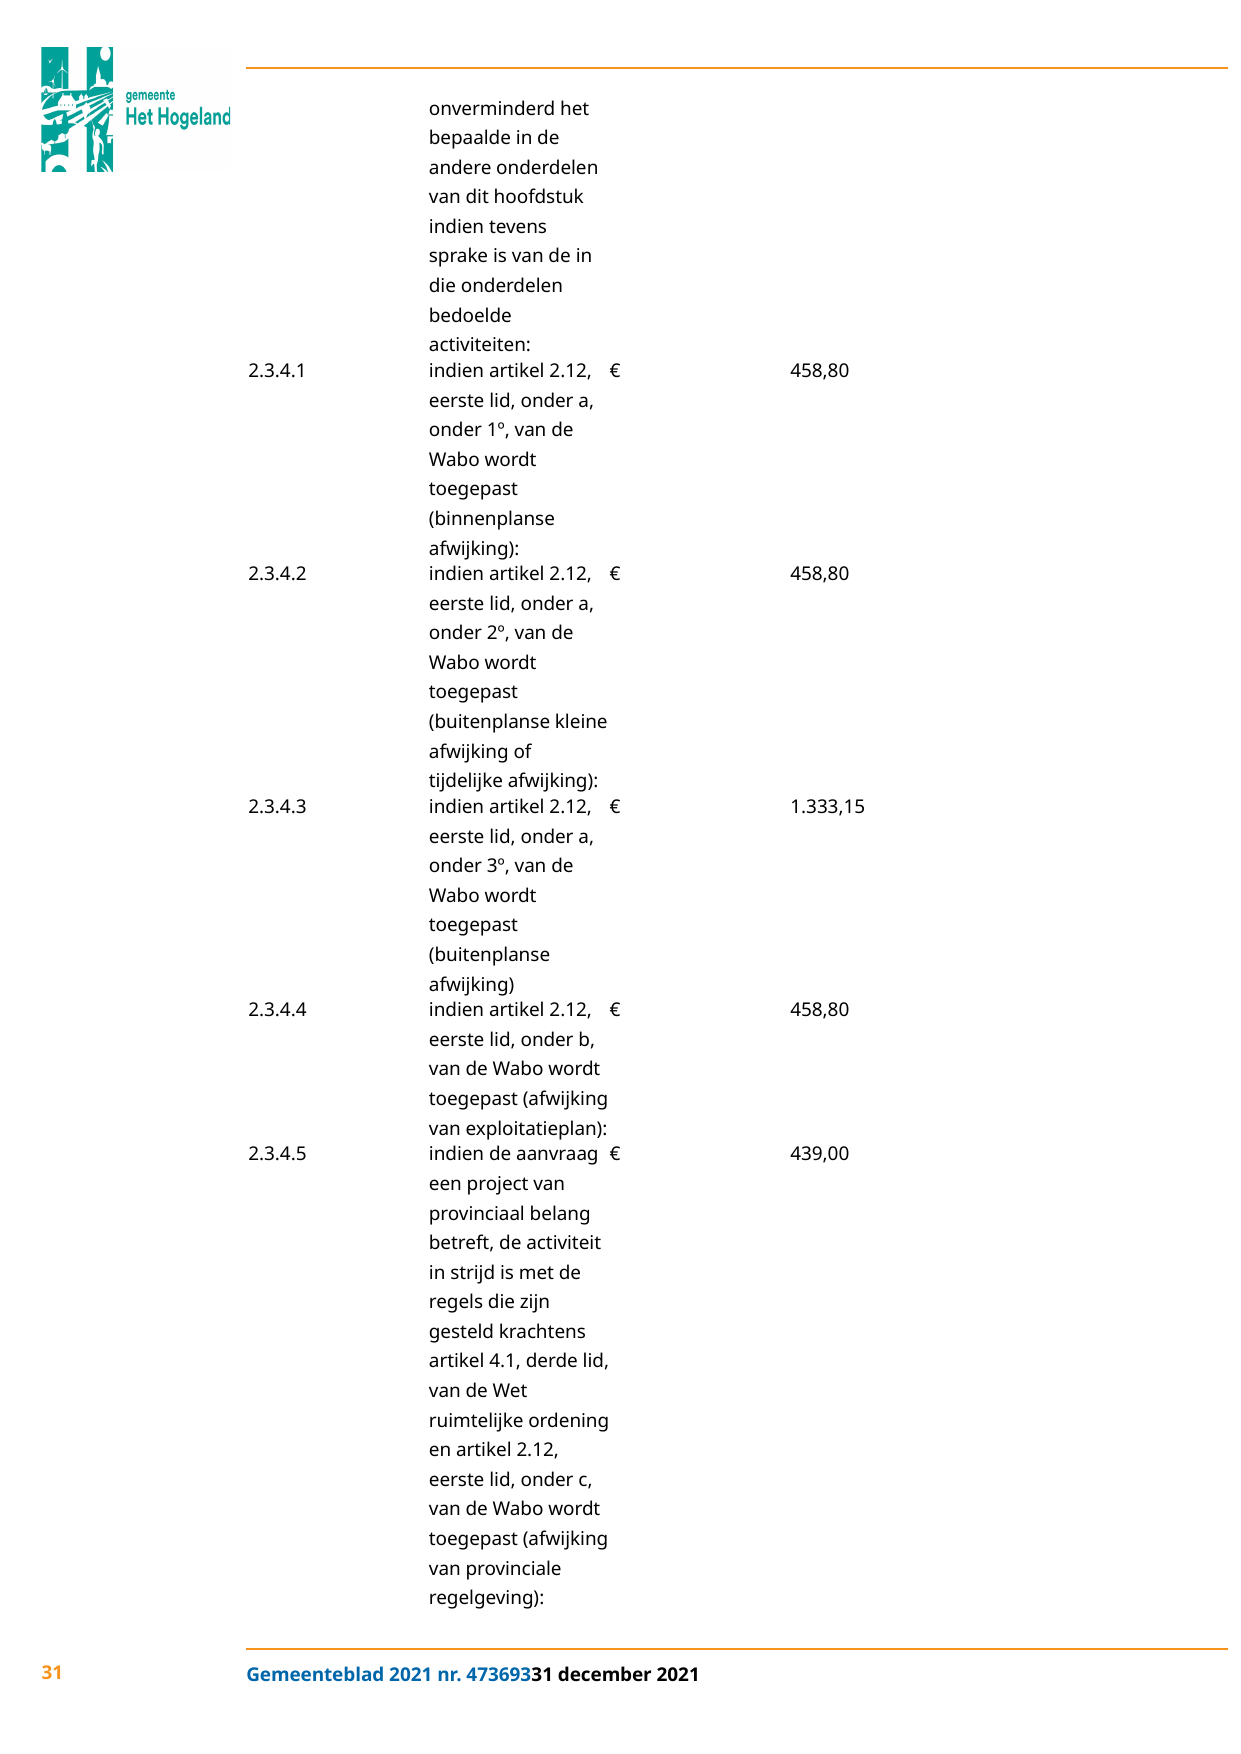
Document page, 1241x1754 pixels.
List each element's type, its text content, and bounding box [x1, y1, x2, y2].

table_cell indien artikel 2.12, eerste lid, onder a, onder 2º, van de Wabo wordt toegepast (buitenplanse kleine afwijking of tijdelijke afwijking): [429, 560, 609, 793]
table_cell 2.3.4.2 [248, 560, 429, 793]
table_cell [248, 95, 429, 357]
table_cell indien artikel 2.12, eerste lid, onder a, onder 3º, van de Wabo wordt toegepast (buitenplanse afwijking) [429, 793, 609, 996]
table_cell 439,00 [790, 1141, 971, 1610]
table_cell 458,80 [790, 560, 971, 793]
table_cell [971, 95, 1152, 357]
table_cell € [609, 793, 790, 996]
table_cell € [609, 996, 790, 1141]
table_cell indien de aanvraag een project van provinciaal belang betreft, de activiteit in strijd is met de regels die zijn gesteld krachtens artikel 4.1, derde lid, van de Wet ruimtelijke ordening en artikel 2.12, eerste lid, onder c, van de Wabo wordt toegepast (afwijking van provinciale regelgeving): [429, 1141, 609, 1610]
table_cell indien artikel 2.12, eerste lid, onder b, van de Wabo wordt toegepast (afwijking van exploitatieplan): [429, 996, 609, 1141]
table_cell € [609, 560, 790, 793]
table_cell € [609, 1141, 790, 1610]
table_cell [971, 1141, 1152, 1610]
table_cell 458,80 [790, 996, 971, 1141]
table_cell onverminderd het bepaalde in de andere onderdelen van dit hoofdstuk indien tevens sprake is van de in die onderdelen bedoelde activiteiten: [429, 95, 609, 357]
table_cell € [609, 357, 790, 560]
table_cell [790, 95, 971, 357]
table_cell 1.333,15 [790, 793, 971, 996]
table_cell 458,80 [790, 357, 971, 560]
table_cell [971, 560, 1152, 793]
table_cell [609, 95, 790, 357]
table_cell [971, 996, 1152, 1141]
table_cell [971, 357, 1152, 560]
table_cell 2.3.4.4 [248, 996, 429, 1141]
table_cell 2.3.4.5 [248, 1141, 429, 1610]
table_cell 2.3.4.3 [248, 793, 429, 996]
picture [41, 47, 231, 172]
table_cell [971, 793, 1152, 996]
table_cell indien artikel 2.12, eerste lid, onder a, onder 1º, van de Wabo wordt toegepast (binnenplanse afwijking): [429, 357, 609, 560]
table_cell 2.3.4.1 [248, 357, 429, 560]
